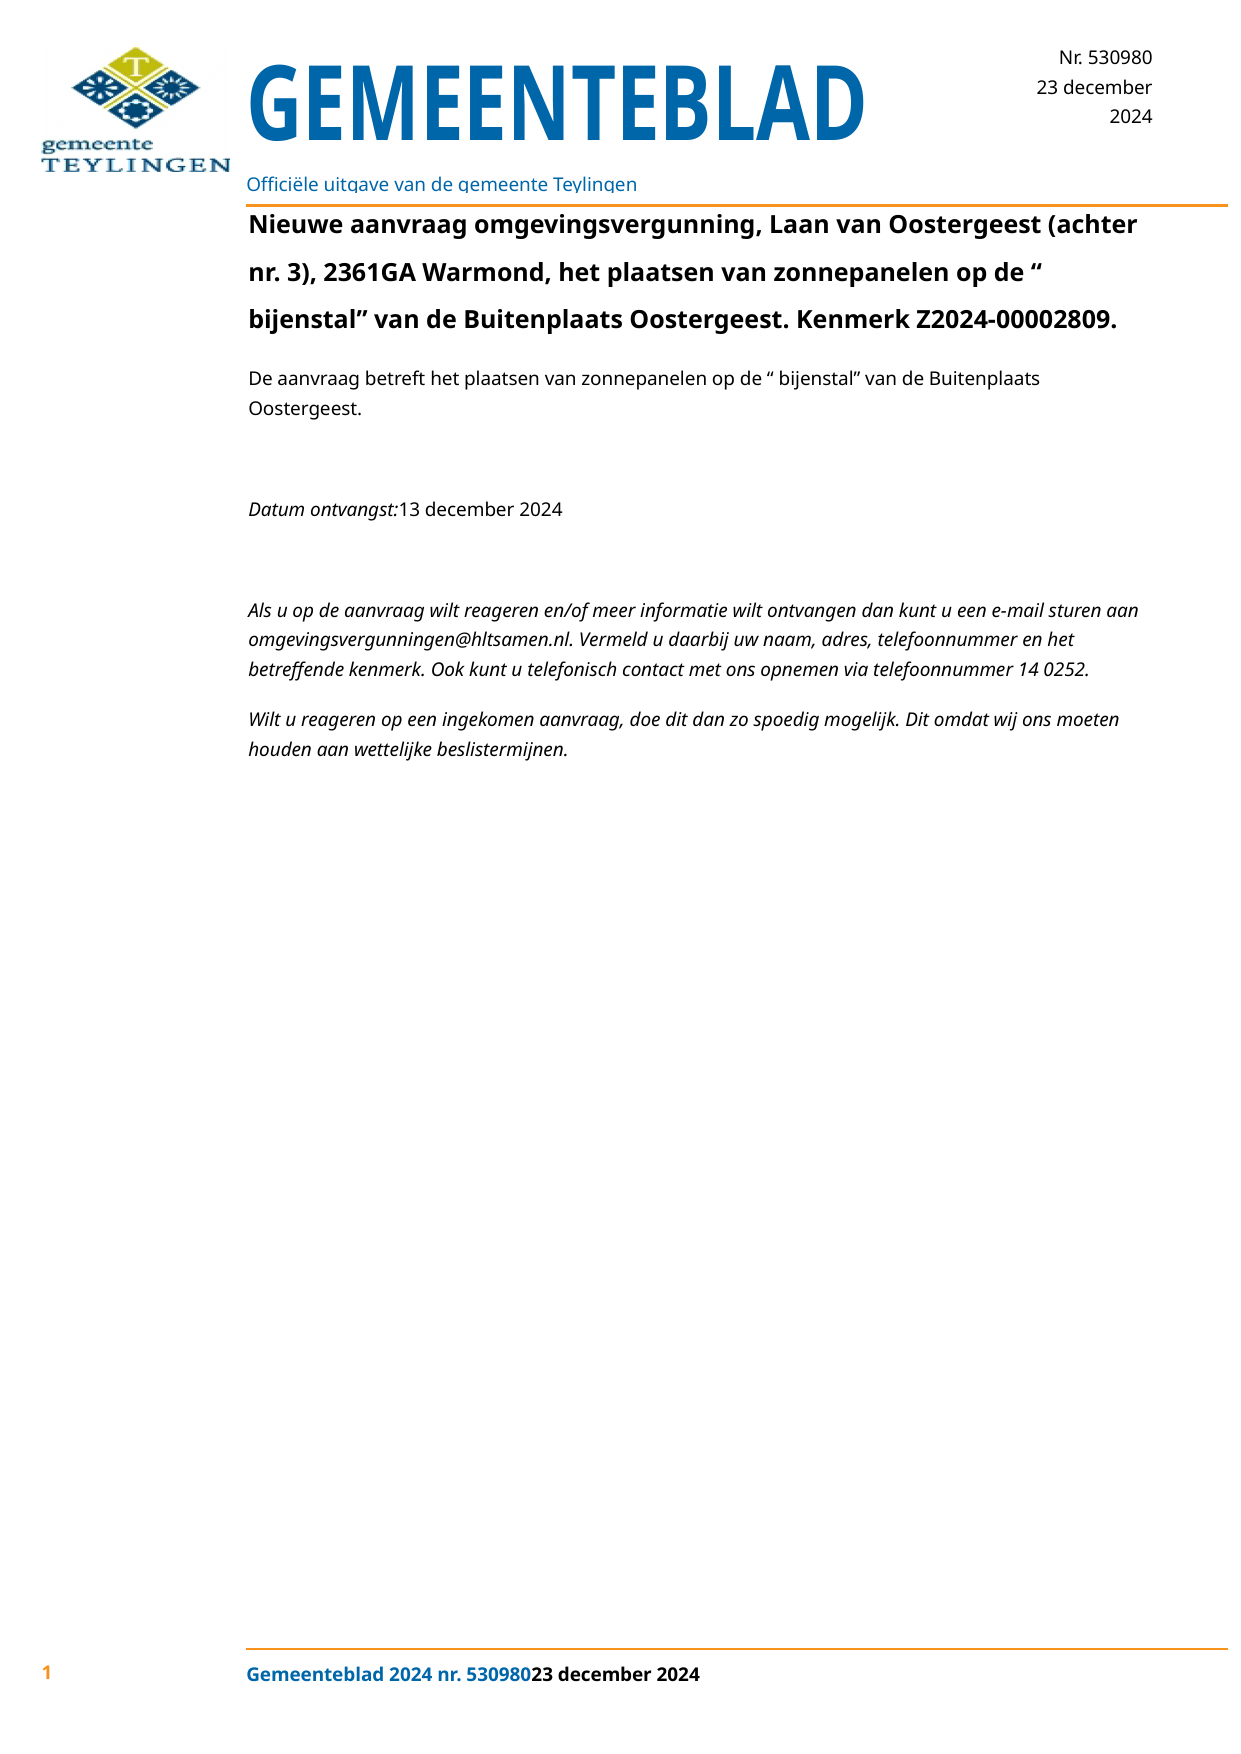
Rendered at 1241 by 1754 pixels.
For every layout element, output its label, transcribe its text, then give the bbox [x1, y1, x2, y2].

text Datum ontvangst:13 december 2024 [248, 496, 1152, 522]
text Wilt u reageren op een ingekomen aanvraag, doe dit dan zo spoedig mogelijk. Dit omdat wij ons moeten houden aan wettelijke beslistermijnen. [248, 706, 1152, 762]
text Nieuwe aanvraag omgevingsvergunning, Laan van Oostergeest (achter nr. 3), 2361GA Warmond, het plaatsen van zonnepanelen op de “ bijenstal” van de Buitenplaats Oostergeest. Kenmerk Z2024-00002809. [248, 207, 1152, 336]
text De aanvraag betreft het plaatsen van zonnepanelen op de “ bijenstal” van de Buitenplaats Oostergeest. [248, 366, 1152, 421]
picture [41, 47, 231, 172]
text Als u op de aanvraag wilt reageren en/of meer informatie wilt ontvangen dan kunt u een e-mail sturen aan omgevingsvergunningen@hltsamen.nl. Vermeld u daarbij uw naam, adres, telefoonnummer en het betreffende kenmerk. Ook kunt u telefonisch contact met ons opnemen via telefoonnummer 14 0252. [248, 597, 1152, 682]
